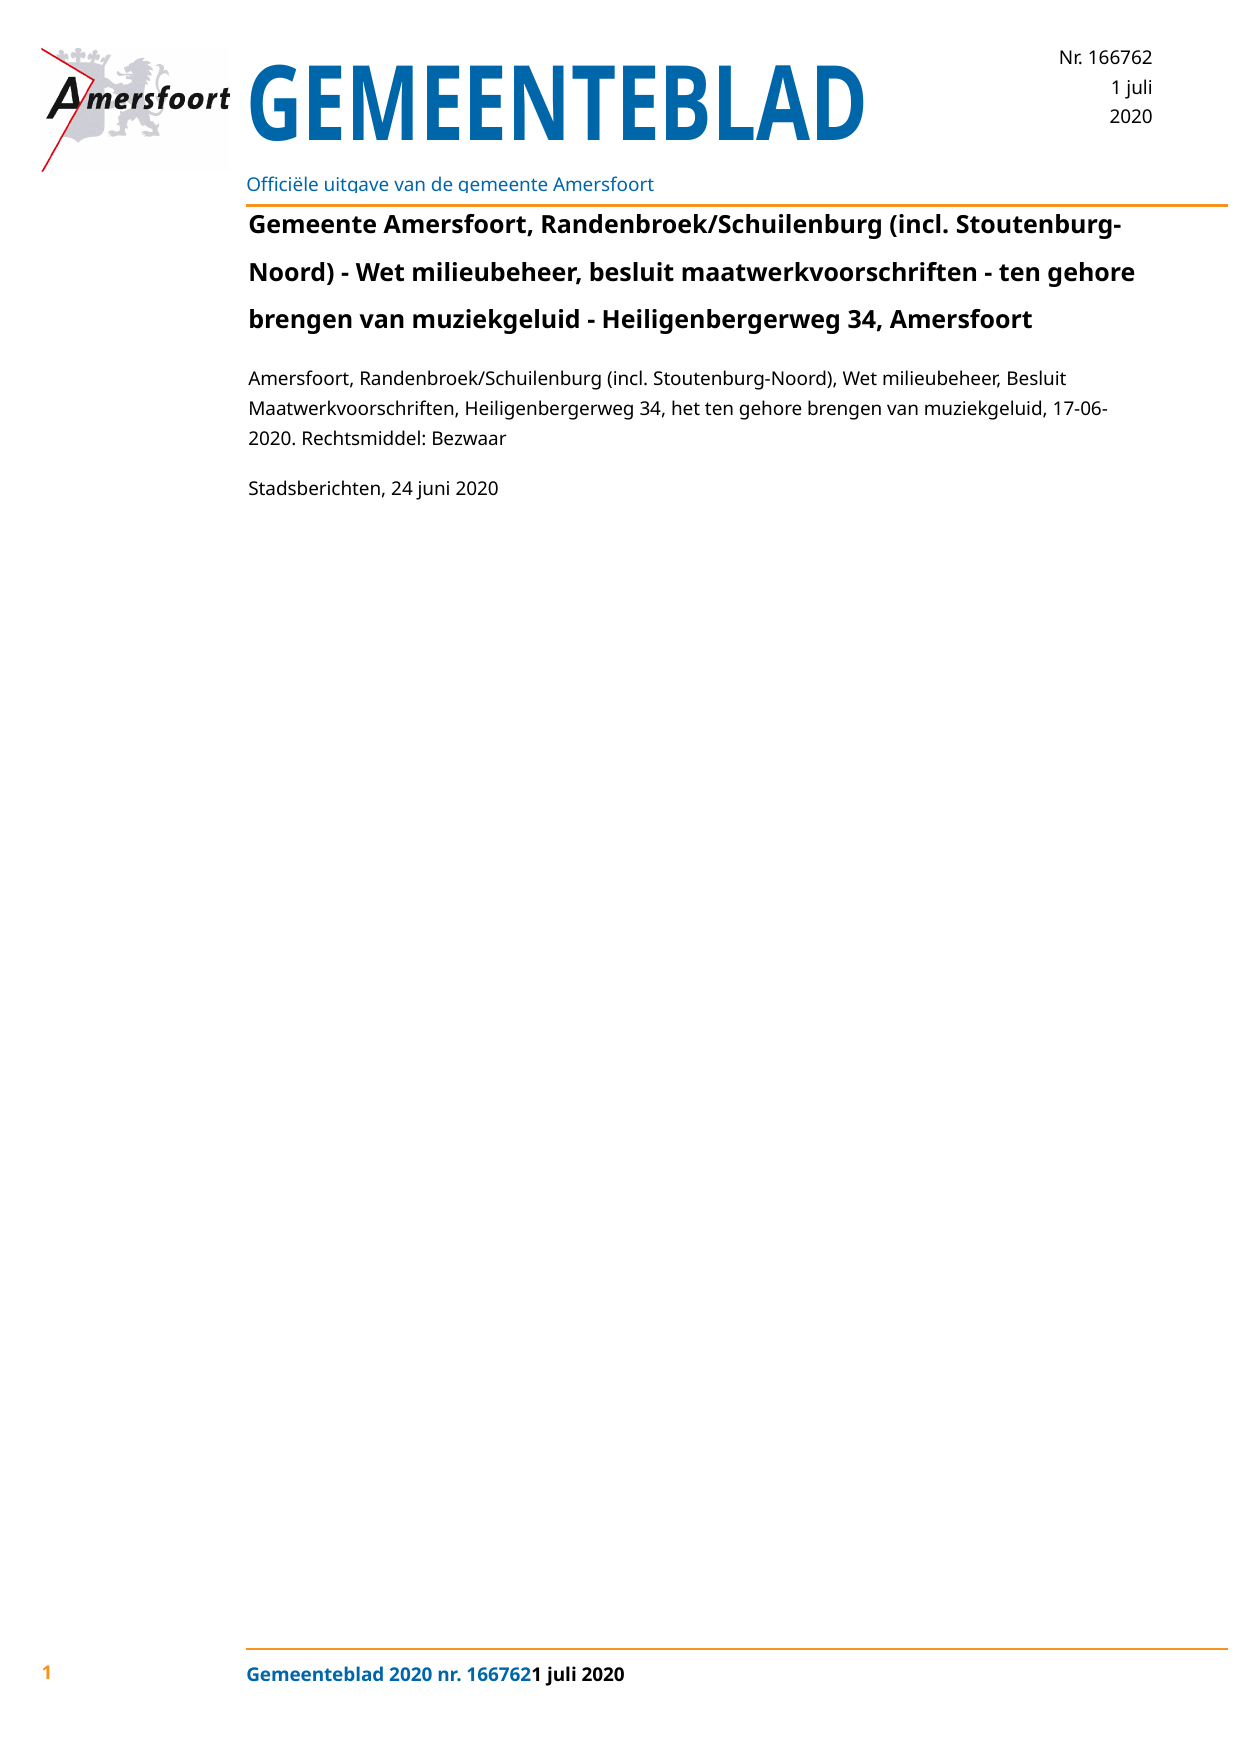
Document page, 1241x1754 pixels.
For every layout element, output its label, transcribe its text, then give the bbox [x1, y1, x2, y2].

text Stadsberichten, 24 juni 2020 [248, 475, 1152, 501]
picture [41, 47, 231, 172]
text Amersfoort, Randenbroek/Schuilenburg (incl. Stoutenburg-Noord), Wet milieubeheer, Besluit Maatwerkvoorschriften, Heiligenbergerweg 34, het ten gehore brengen van muziekgeluid, 17-06-2020. Rechtsmiddel: Bezwaar [248, 366, 1152, 450]
text Gemeente Amersfoort, Randenbroek/Schuilenburg (incl. Stoutenburg-Noord) - Wet milieubeheer, besluit maatwerkvoorschriften - ten gehore brengen van muziekgeluid - Heiligenbergerweg 34, Amersfoort [248, 207, 1152, 336]
